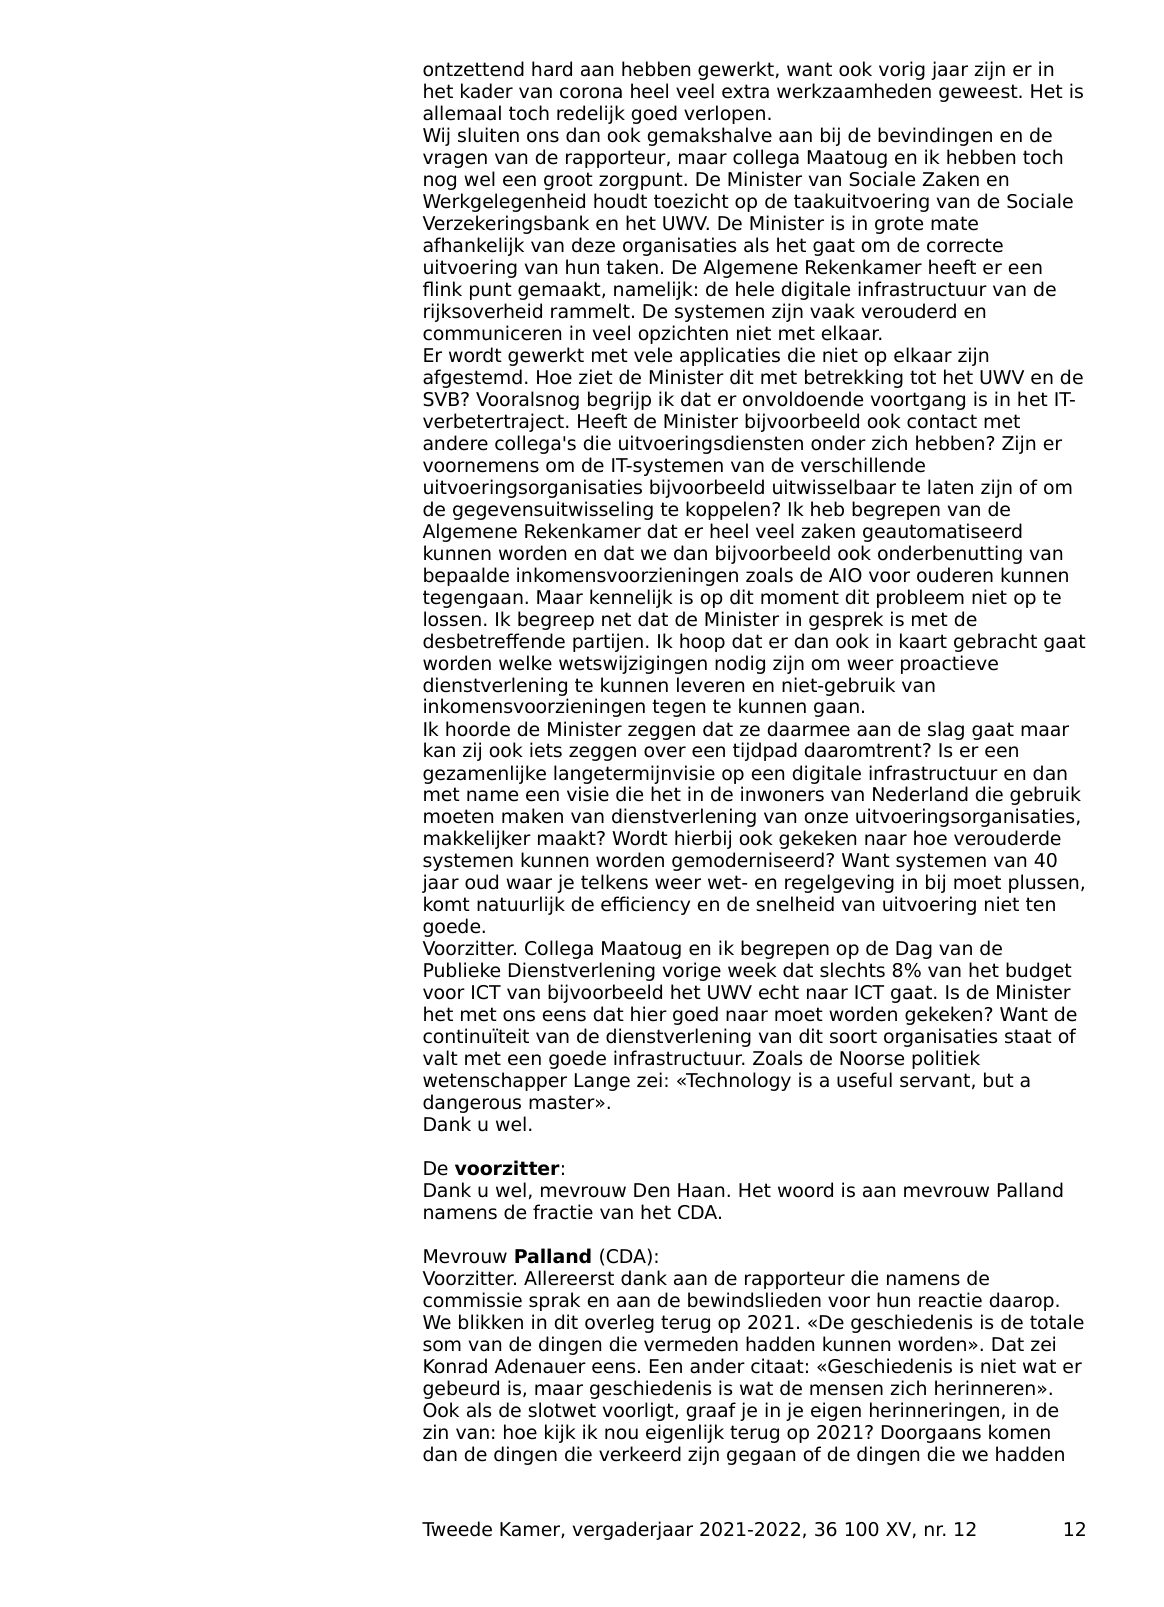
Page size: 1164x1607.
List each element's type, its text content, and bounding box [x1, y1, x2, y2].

text Dank u wel, mevrouw Den Haan. Het woord is aan mevrouw Palland namens de fractie van het CDA. [422, 1180, 1087, 1224]
text Ik hoorde de Minister zeggen dat ze daarmee aan de slag gaat maar kan zij ook iets zeggen over een tijdpad daaromtrent? Is er een gezamenlijke langetermijnvisie op een digitale infrastructuur en dan met name een visie die het in de inwoners van Nederland die gebruik moeten maken van dienstverlening van onze uitvoeringsorganisaties, makkelijker maakt? Wordt hierbij ook gekeken naar hoe verouderde systemen kunnen worden gemoderniseerd? Want systemen van 40 jaar oud waar je telkens weer wet- en regelgeving in bij moet plussen, komt natuurlijk de efficiency en de snelheid van uitvoering niet ten goede. [422, 718, 1087, 938]
text De voorzitter: [422, 1158, 1087, 1180]
text Voorzitter. Allereerst dank aan de rapporteur die namens de commissie sprak en aan de bewindslieden voor hun reactie daarop. We blikken in dit overleg terug op 2021. «De geschiedenis is de totale som van de dingen die vermeden hadden kunnen worden». Dat zei Konrad Adenauer eens. Een ander citaat: «Geschiedenis is niet wat er gebeurd is, maar geschiedenis is wat de mensen zich herinneren». Ook als de slotwet voorligt, graaf je in je eigen herinneringen, in de zin van: hoe kijk ik nou eigenlijk terug op 2021? Doorgaans komen dan de dingen die verkeerd zijn gegaan of de dingen die we hadden [422, 1268, 1087, 1466]
text Mevrouw Palland (CDA): [422, 1246, 1087, 1268]
text Wij sluiten ons dan ook gemakshalve aan bij de bevindingen en de vragen van de rapporteur, maar collega Maatoug en ik hebben toch nog wel een groot zorgpunt. De Minister van Sociale Zaken en Werkgelegenheid houdt toezicht op de taakuitvoering van de Sociale Verzekeringsbank en het UWV. De Minister is in grote mate afhankelijk van deze organisaties als het gaat om de correcte uitvoering van hun taken. De Algemene Rekenkamer heeft er een flink punt gemaakt, namelijk: de hele digitale infrastructuur van de rijksoverheid rammelt. De systemen zijn vaak verouderd en communiceren in veel opzichten niet met elkaar. [422, 125, 1087, 345]
text Voorzitter. Collega Maatoug en ik begrepen op de Dag van de Publieke Dienstverlening vorige week dat slechts 8% van het budget voor ICT van bijvoorbeeld het UWV echt naar ICT gaat. Is de Minister het met ons eens dat hier goed naar moet worden gekeken? Want de continuïteit van de dienstverlening van dit soort organisaties staat of valt met een goede infrastructuur. Zoals de Noorse politiek wetenschapper Lange zei: «Technology is a useful servant, but a dangerous master». [422, 938, 1087, 1114]
text Dank u wel. [422, 1114, 1087, 1136]
text ontzettend hard aan hebben gewerkt, want ook vorig jaar zijn er in het kader van corona heel veel extra werkzaamheden geweest. Het is allemaal toch redelijk goed verlopen. [422, 59, 1087, 125]
text Er wordt gewerkt met vele applicaties die niet op elkaar zijn afgestemd. Hoe ziet de Minister dit met betrekking tot het UWV en de SVB? Vooralsnog begrijp ik dat er onvoldoende voortgang is in het IT-verbetertraject. Heeft de Minister bijvoorbeeld ook contact met andere collega's die uitvoeringsdiensten onder zich hebben? Zijn er voornemens om de IT-systemen van de verschillende uitvoeringsorganisaties bijvoorbeeld uitwisselbaar te laten zijn of om de gegevensuitwisseling te koppelen? Ik heb begrepen van de Algemene Rekenkamer dat er heel veel zaken geautomatiseerd kunnen worden en dat we dan bijvoorbeeld ook onderbenutting van bepaalde inkomensvoorzieningen zoals de AIO voor ouderen kunnen tegengaan. Maar kennelijk is op dit moment dit probleem niet op te lossen. Ik begreep net dat de Minister in gesprek is met de desbetreffende partijen. Ik hoop dat er dan ook in kaart gebracht gaat worden welke wetswijzigingen nodig zijn om weer proactieve dienstverlening te kunnen leveren en niet-gebruik van inkomensvoorzieningen tegen te kunnen gaan. [422, 345, 1087, 718]
